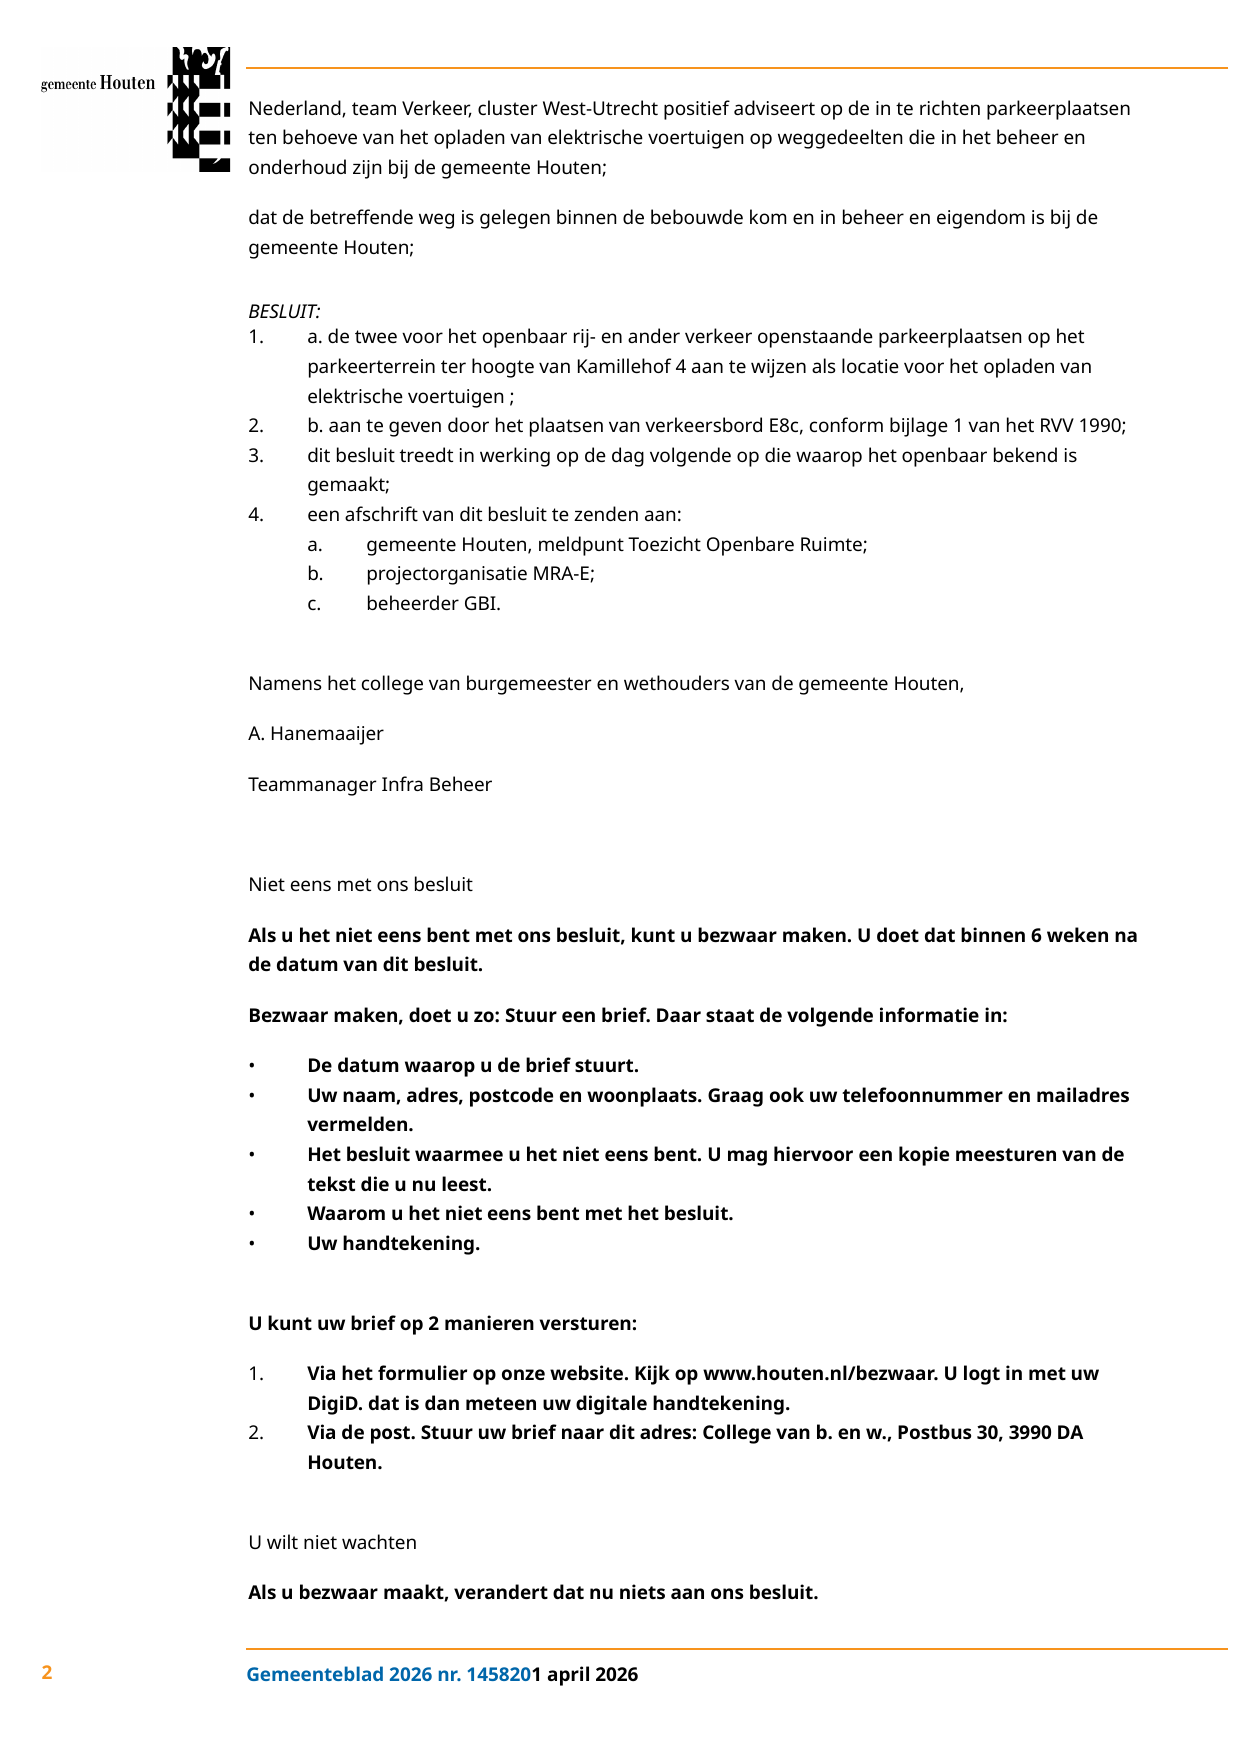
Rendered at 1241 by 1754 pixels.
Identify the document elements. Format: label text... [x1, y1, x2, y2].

text BESLUIT: [248, 298, 1152, 324]
text A. Hanemaaijer [248, 720, 1152, 746]
list Via het formulier op onze website. Kijk op www.houten.nl/bezwaar. U logt in met uw DigiD. dat is dan meteen uw digitale handtekening. [248, 1360, 1152, 1416]
list Het besluit waarmee u het niet eens bent. U mag hiervoor een kopie meesturen van de tekst die u nu leest. [248, 1141, 1152, 1196]
text U kunt uw brief op 2 manieren versturen: [248, 1310, 1152, 1336]
text Als u het niet eens bent met ons besluit, kunt u bezwaar maken. U doet dat binnen 6 weken na de datum van dit besluit. [248, 922, 1152, 977]
text Bezwaar maken, doet u zo: Stuur een brief. Daar staat de volgende informatie in: [248, 1002, 1152, 1028]
list gemeente Houten, meldpunt Toezicht Openbare Ruimte; [307, 531, 1152, 556]
list De datum waarop u de brief stuurt. [248, 1052, 1152, 1078]
picture [41, 47, 231, 172]
list dit besluit treedt in werking op de dag volgende op die waarop het openbaar bekend is gemaakt; [248, 442, 1152, 497]
list Via de post. Stuur uw brief naar dit adres: College van b. en w., Postbus 30, 3990 DA Houten. [248, 1419, 1152, 1475]
list een afschrift van dit besluit te zenden aan: [248, 501, 1152, 527]
text Als u bezwaar maakt, verandert dat nu niets aan ons besluit. [248, 1579, 1152, 1605]
text dat de betreffende weg is gelegen binnen de bebouwde kom en in beheer en eigendom is bij de gemeente Houten; [248, 204, 1152, 260]
text Teammanager Infra Beheer [248, 771, 1152, 796]
list projectorganisatie MRA-E; [307, 560, 1152, 586]
text Niet eens met ons besluit [248, 872, 1152, 897]
list a. de twee voor het openbaar rij- en ander verkeer openstaande parkeerplaatsen op het parkeerterrein ter hoogte van Kamillehof 4 aan te wijzen als locatie voor het opladen van elektrische voertuigen ; [248, 324, 1152, 408]
text U wilt niet wachten [248, 1529, 1152, 1555]
list Uw naam, adres, postcode en woonplaats. Graag ook uw telefoonnummer en mailadres vermelden. [248, 1082, 1152, 1137]
list b. aan te geven door het plaatsen van verkeersbord E8c, conform bijlage 1 van het RVV 1990; [248, 412, 1152, 438]
list Uw handtekening. [248, 1230, 1152, 1256]
text Nederland, team Verkeer, cluster West-Utrecht positief adviseert op de in te richten parkeerplaatsen ten behoeve van het opladen van elektrische voertuigen op weggedeelten die in het beheer en onderhoud zijn bij de gemeente Houten; [248, 95, 1152, 180]
text Namens het college van burgemeester en wethouders van de gemeente Houten, [248, 670, 1152, 696]
list Waarom u het niet eens bent met het besluit. [248, 1200, 1152, 1226]
list beheerder GBI. [307, 590, 1152, 616]
